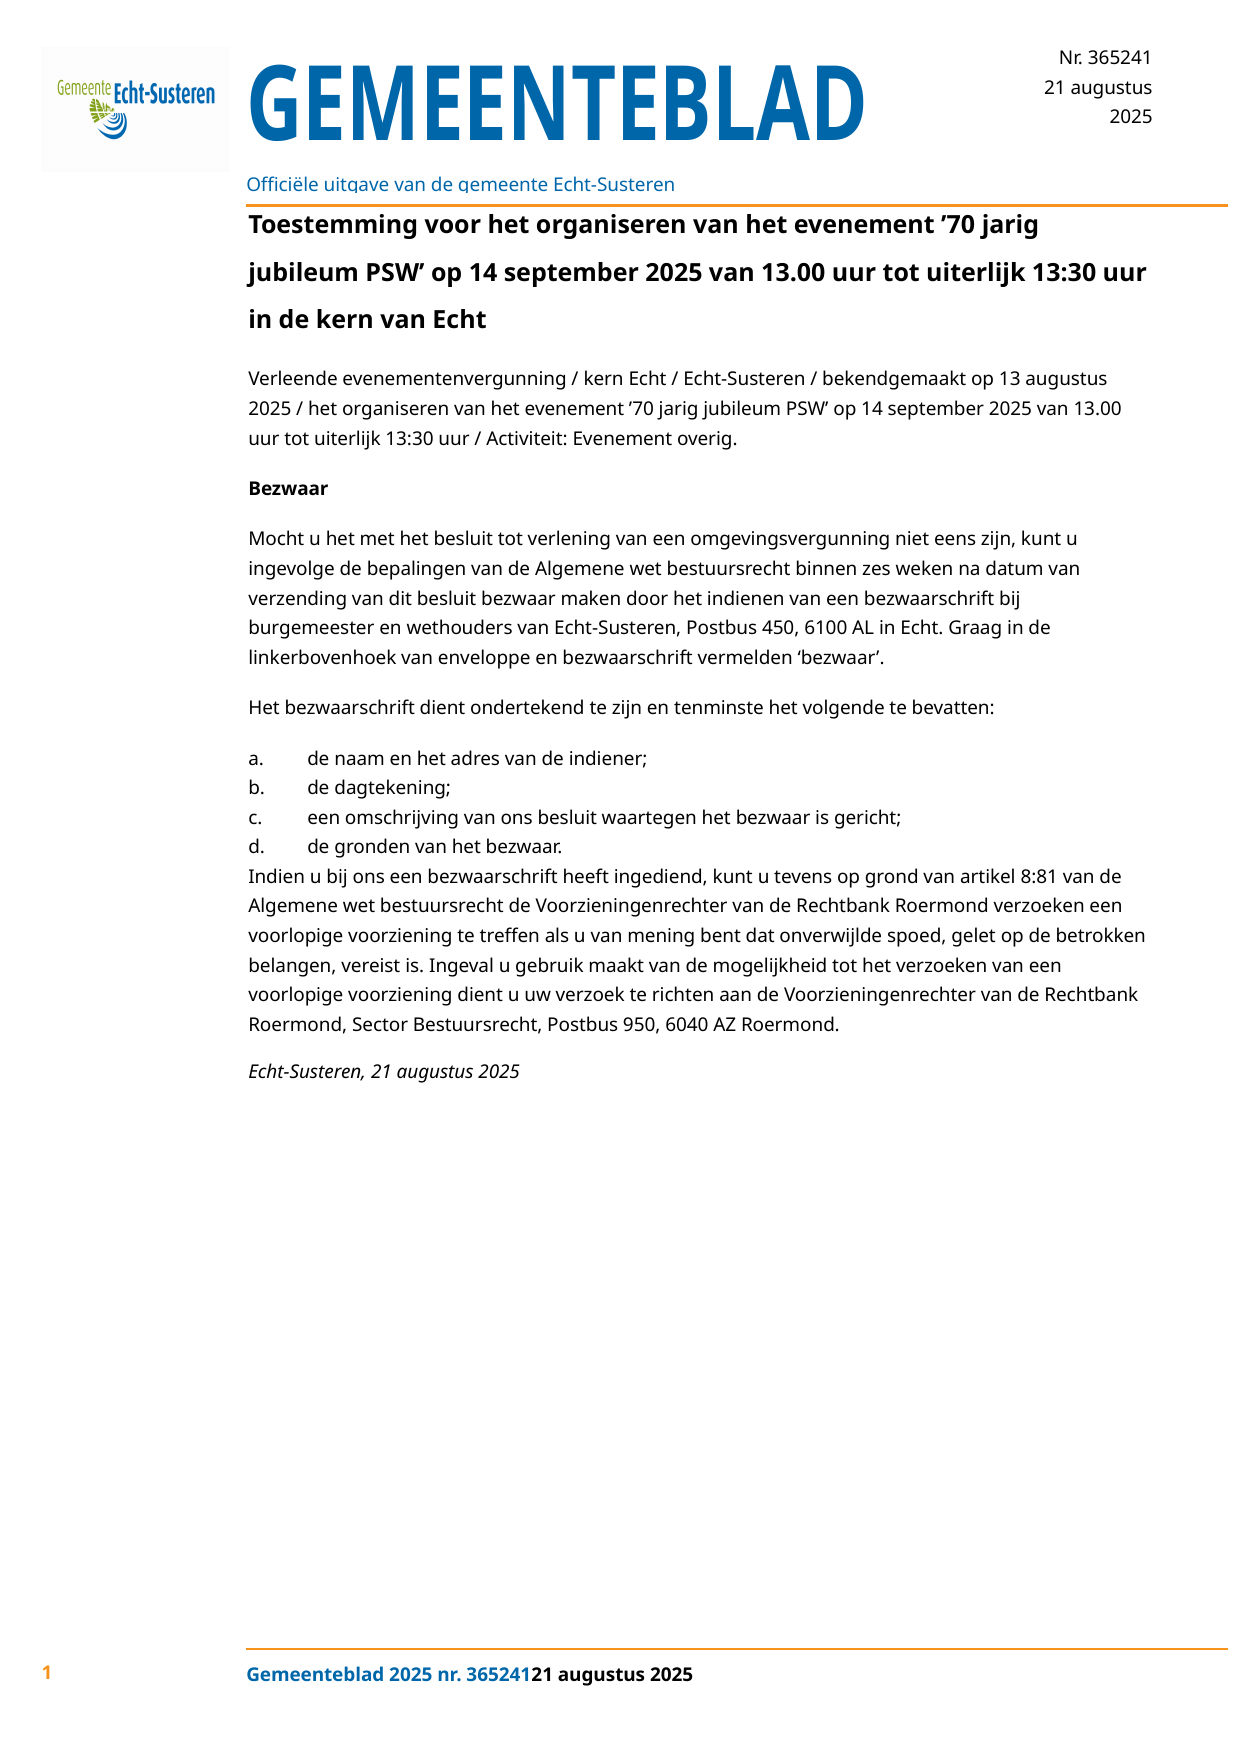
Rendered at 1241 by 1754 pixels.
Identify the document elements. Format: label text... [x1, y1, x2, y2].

text Toestemming voor het organiseren van het evenement ’70 jarig jubileum PSW’ op 14 september 2025 van 13.00 uur tot uiterlijk 13:30 uur in de kern van Echt [248, 207, 1152, 336]
text Verleende evenementenvergunning / kern Echt / Echt-Susteren / bekendgemaakt op 13 augustus 2025 / het organiseren van het evenement ’70 jarig jubileum PSW’ op 14 september 2025 van 13.00 uur tot uiterlijk 13:30 uur / Activiteit: Evenement overig. [248, 366, 1152, 450]
text Indien u bij ons een bezwaarschrift heeft ingediend, kunt u tevens op grond van artikel 8:81 van de Algemene wet bestuursrecht de Voorzieningenrechter van de Rechtbank Roermond verzoeken een voorlopige voorziening te treffen als u van mening bent dat onverwijlde spoed, gelet op de betrokken belangen, vereist is. Ingeval u gebruik maakt van de mogelijkheid tot het verzoeken van een voorlopige voorziening dient u uw verzoek te richten aan de Voorzieningenrechter van de Rechtbank Roermond, Sector Bestuursrecht, Postbus 950, 6040 AZ Roermond. [248, 863, 1152, 1037]
list de gronden van het bezwaar. [248, 833, 1152, 859]
list de naam en het adres van de indiener; [248, 745, 1152, 770]
text Bezwaar [248, 475, 1152, 501]
text Echt-Susteren, 21 augustus 2025 [248, 1059, 1152, 1084]
list de dagtekening; [248, 774, 1152, 800]
picture [41, 47, 231, 172]
text Het bezwaarschrift dient ondertekend te zijn en tenminste het volgende te bevatten: [248, 694, 1152, 720]
list een omschrijving van ons besluit waartegen het bezwaar is gericht; [248, 804, 1152, 829]
text Mocht u het met het besluit tot verlening van een omgevingsvergunning niet eens zijn, kunt u ingevolge de bepalingen van de Algemene wet bestuursrecht binnen zes weken na datum van verzending van dit besluit bezwaar maken door het indienen van een bezwaarschrift bij burgemeester en wethouders van Echt-Susteren, Postbus 450, 6100 AL in Echt. Graag in de linkerbovenhoek van enveloppe en bezwaarschrift vermelden ‘bezwaar’. [248, 526, 1152, 669]
